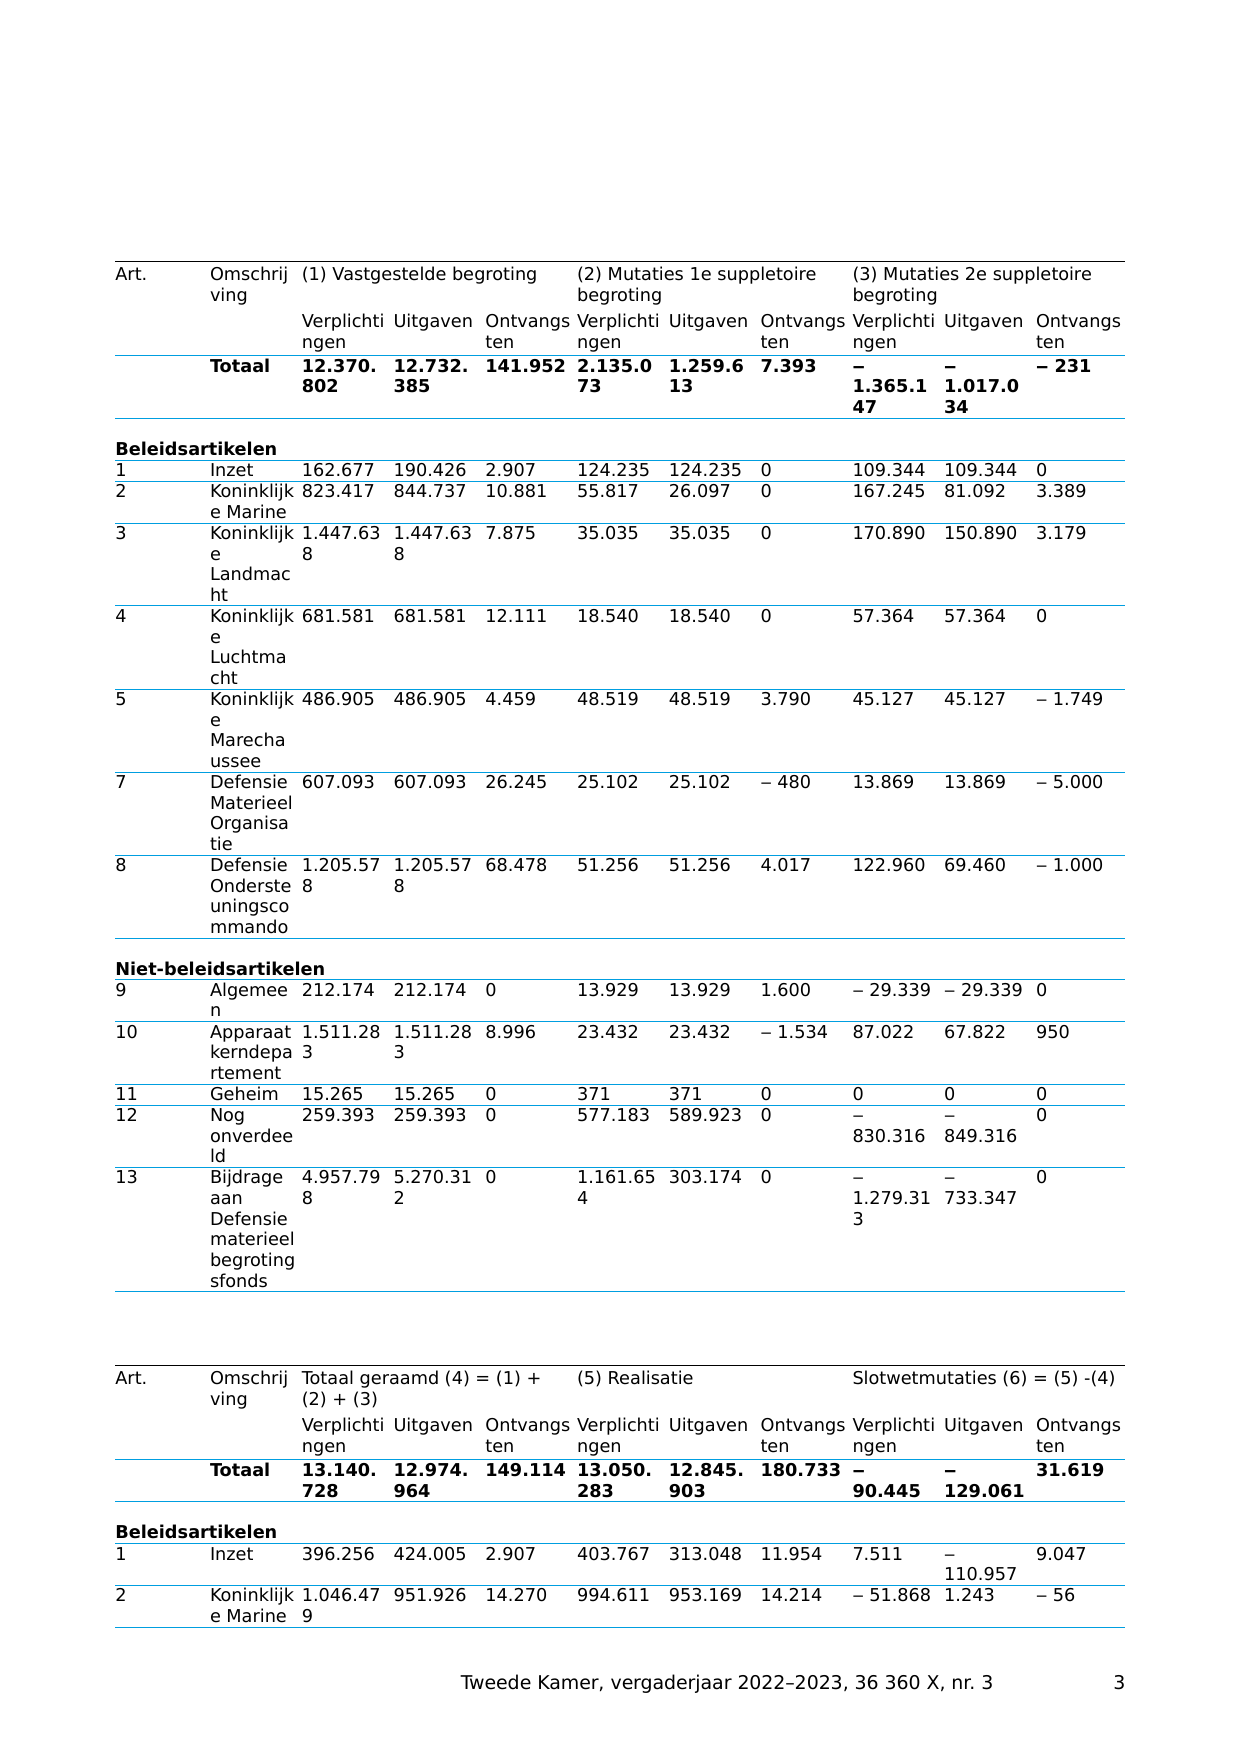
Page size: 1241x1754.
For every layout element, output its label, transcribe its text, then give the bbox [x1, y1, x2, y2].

table_cell 4.017 [758, 856, 849, 937]
table_cell 1 [115, 1544, 207, 1585]
table_cell 11 [115, 1085, 207, 1104]
table_cell ‒ 830.316 [849, 1106, 941, 1167]
table_cell 2 [115, 482, 207, 522]
table_cell [574, 419, 666, 439]
table_cell 4.957.798 [299, 1168, 390, 1291]
table_cell 167.245 [849, 482, 941, 522]
table_cell 953.169 [666, 1586, 757, 1626]
table_cell 589.923 [666, 1106, 757, 1167]
table_cell 15.265 [390, 1085, 482, 1104]
table_cell 180.733 [758, 1460, 849, 1501]
table_cell 0 [758, 461, 849, 481]
table_cell 0 [1033, 1085, 1125, 1104]
table_cell 2.135.073 [574, 356, 666, 418]
table_cell ‒ 231 [1033, 356, 1125, 418]
table_cell ‒ 733.347 [941, 1168, 1033, 1291]
table_cell 109.344 [941, 461, 1033, 481]
table_cell 1.447.638 [390, 524, 482, 605]
table_cell 1.161.654 [574, 1168, 666, 1291]
table_cell 0 [758, 482, 849, 522]
table_cell Apparaat kerndepartement [207, 1022, 299, 1083]
table_cell Verplichtingen [299, 1412, 390, 1459]
table_cell 122.960 [849, 856, 941, 937]
table_cell 0 [849, 1085, 941, 1104]
table_cell 486.905 [390, 690, 482, 771]
table_cell [115, 1412, 299, 1459]
table_cell 0 [1033, 461, 1125, 481]
table_cell 8 [115, 856, 207, 937]
table_cell ‒ 29.339 [849, 980, 941, 1021]
table_cell 68.478 [482, 856, 574, 937]
table_cell Ontvangsten [758, 308, 849, 355]
table_cell 0 [758, 524, 849, 605]
table_cell Ontvangsten [1033, 308, 1125, 355]
table_cell 57.364 [941, 606, 1033, 688]
table_cell Ontvangsten [482, 308, 574, 355]
table_cell Beleidsartikelen [115, 439, 1125, 459]
table_cell 4.459 [482, 690, 574, 771]
table_cell [115, 308, 299, 355]
table_cell 12.370.802 [299, 356, 390, 418]
table_cell 1.447.638 [299, 524, 390, 605]
table_cell 48.519 [574, 690, 666, 771]
table_cell [758, 419, 849, 439]
table_cell 10 [115, 1022, 207, 1083]
table_cell 0 [941, 1085, 1033, 1104]
table_cell 1.600 [758, 980, 849, 1021]
table_cell 26.245 [482, 773, 574, 854]
table_cell 0 [482, 1085, 574, 1104]
table_cell 0 [758, 1106, 849, 1167]
table_cell Verplichtingen [574, 308, 666, 355]
table_cell 212.174 [299, 980, 390, 1021]
table_cell [299, 419, 390, 439]
table_cell 25.102 [574, 773, 666, 854]
table_cell 18.540 [666, 606, 757, 688]
table_cell 69.460 [941, 856, 1033, 937]
table_cell Uitgaven [941, 1412, 1033, 1459]
table_cell [574, 1502, 666, 1522]
table_cell 51.256 [574, 856, 666, 937]
table_cell 12.732.385 [390, 356, 482, 418]
table_cell ‒ 29.339 [941, 980, 1033, 1021]
table_cell [299, 939, 390, 959]
table_cell 13 [115, 1168, 207, 1291]
table_cell ‒ 480 [758, 773, 849, 854]
table_cell 2.907 [482, 461, 574, 481]
table_cell 424.005 [390, 1544, 482, 1585]
table_cell 7.875 [482, 524, 574, 605]
table_cell 162.677 [299, 461, 390, 481]
table_cell [574, 939, 666, 959]
table_cell 14.214 [758, 1586, 849, 1626]
table_cell 45.127 [849, 690, 941, 771]
table_cell [115, 1502, 207, 1522]
table_cell 0 [758, 606, 849, 688]
table_cell 23.432 [574, 1022, 666, 1083]
table_cell [849, 1502, 941, 1522]
table_cell 35.035 [574, 524, 666, 605]
table_cell 11.954 [758, 1544, 849, 1585]
table_cell Defensie Ondersteuningscommando [207, 856, 299, 937]
table_cell [299, 1502, 390, 1522]
table_cell 844.737 [390, 482, 482, 522]
table_cell 1.511.283 [299, 1022, 390, 1083]
table_cell ‒ 110.957 [941, 1544, 1033, 1585]
table_cell 87.022 [849, 1022, 941, 1083]
table_cell 10.881 [482, 482, 574, 522]
table_cell Ontvangsten [758, 1412, 849, 1459]
table_cell 7 [115, 773, 207, 854]
table_cell [666, 939, 757, 959]
table_cell Uitgaven [390, 308, 482, 355]
table_cell 0 [482, 980, 574, 1021]
table_cell 486.905 [299, 690, 390, 771]
table_cell Defensie Materieel Organisatie [207, 773, 299, 854]
table_cell [482, 1502, 574, 1522]
table_cell 1.259.613 [666, 356, 757, 418]
table_cell ‒ 1.279.313 [849, 1168, 941, 1291]
table_cell 371 [574, 1085, 666, 1104]
table_cell 51.256 [666, 856, 757, 937]
table_cell [849, 939, 941, 959]
table_cell 170.890 [849, 524, 941, 605]
table_cell 13.929 [574, 980, 666, 1021]
table_cell Totaal [207, 1460, 299, 1501]
table_cell ‒ 51.868 [849, 1586, 941, 1626]
table_cell Uitgaven [941, 308, 1033, 355]
table_cell ‒ 1.534 [758, 1022, 849, 1083]
table_cell [207, 1502, 299, 1522]
table_cell 9 [115, 980, 207, 1021]
table_cell 681.581 [299, 606, 390, 688]
table_cell 13.050.283 [574, 1460, 666, 1501]
table_cell [941, 419, 1033, 439]
table_cell 3.389 [1033, 482, 1125, 522]
table_cell Omschrijving [207, 262, 299, 308]
table_cell Verplichtingen [849, 308, 941, 355]
table_cell 1.205.578 [299, 856, 390, 937]
table_cell (3) Mutaties 2e suppletoire begroting [849, 262, 1125, 308]
table_cell 18.540 [574, 606, 666, 688]
table_cell [941, 939, 1033, 959]
table_cell [115, 356, 207, 418]
table_cell 12 [115, 1106, 207, 1167]
table_cell 15.265 [299, 1085, 390, 1104]
table_cell 577.183 [574, 1106, 666, 1167]
table_cell Niet-beleidsartikelen [115, 959, 1125, 979]
table_cell Totaal [207, 356, 299, 418]
table_cell Nog onverdeeld [207, 1106, 299, 1167]
table_cell [115, 419, 207, 439]
table_cell 4 [115, 606, 207, 688]
table_header Wijziging van de begrotingsstaten van het ministerie van Defensie (X) voor het jaar 2022 (Slotwet) (bedragen x € 1.000) [115, 213, 1125, 261]
table_cell 0 [758, 1085, 849, 1104]
table_cell Verplichtingen [574, 1412, 666, 1459]
table_cell 149.114 [482, 1460, 574, 1501]
table_cell 823.417 [299, 482, 390, 522]
table_cell 0 [758, 1168, 849, 1291]
table_cell 1.046.479 [299, 1586, 390, 1626]
table_cell [115, 1460, 207, 1501]
table_cell [666, 1502, 757, 1522]
table_cell (5) Realisatie [574, 1366, 849, 1412]
table_cell 2.907 [482, 1544, 574, 1585]
table_cell 5 [115, 690, 207, 771]
table_cell Art. [115, 262, 207, 308]
table_cell 13.869 [849, 773, 941, 854]
table_cell 12.111 [482, 606, 574, 688]
table_cell Uitgaven [666, 308, 757, 355]
table_cell ‒ 849.316 [941, 1106, 1033, 1167]
table_cell 950 [1033, 1022, 1125, 1083]
table_cell Inzet [207, 461, 299, 481]
table_header Wijziging van de begrotingsstaten van het ministerie van Defensie (X) voor het jaar 2022 (Slotwet) (bedragen x € 1.000) [115, 1317, 1125, 1365]
table_cell [390, 939, 482, 959]
table_cell [115, 939, 207, 959]
table_cell Algemeen [207, 980, 299, 1021]
table_cell 681.581 [390, 606, 482, 688]
table_cell 25.102 [666, 773, 757, 854]
table_cell 45.127 [941, 690, 1033, 771]
table_cell [666, 419, 757, 439]
table_cell Ontvangsten [482, 1412, 574, 1459]
table_cell 109.344 [849, 461, 941, 481]
table_cell 0 [482, 1106, 574, 1167]
table_cell ‒ 90.445 [849, 1460, 941, 1501]
table_cell [849, 419, 941, 439]
table_cell Ontvangsten [1033, 1412, 1125, 1459]
table_cell Koninklijke Landmacht [207, 524, 299, 605]
table_cell 190.426 [390, 461, 482, 481]
table_cell Koninklijke Marine [207, 1586, 299, 1626]
table_cell 403.767 [574, 1544, 666, 1585]
table_cell 7.393 [758, 356, 849, 418]
table_cell (1) Vastgestelde begroting [299, 262, 574, 308]
table_cell Uitgaven [390, 1412, 482, 1459]
table_cell 55.817 [574, 482, 666, 522]
table_cell Verplichtingen [849, 1412, 941, 1459]
table_cell 3.179 [1033, 524, 1125, 605]
table_cell 1.205.578 [390, 856, 482, 937]
table_cell 57.364 [849, 606, 941, 688]
table_cell 303.174 [666, 1168, 757, 1291]
table_cell 67.822 [941, 1022, 1033, 1083]
table_cell [758, 939, 849, 959]
table_cell [941, 1502, 1033, 1522]
table_cell ‒ 1.749 [1033, 690, 1125, 771]
table_cell 13.140.728 [299, 1460, 390, 1501]
table_cell Uitgaven [666, 1412, 757, 1459]
table_cell 259.393 [299, 1106, 390, 1167]
table_cell ‒ 1.000 [1033, 856, 1125, 937]
table_cell [482, 419, 574, 439]
table_cell [207, 939, 299, 959]
table_cell [390, 1502, 482, 1522]
table_cell (2) Mutaties 1e suppletoire begroting [574, 262, 849, 308]
table_cell 1.243 [941, 1586, 1033, 1626]
table_cell 12.974.964 [390, 1460, 482, 1501]
table_cell 35.035 [666, 524, 757, 605]
table_cell 994.611 [574, 1586, 666, 1626]
table_cell 26.097 [666, 482, 757, 522]
table_cell 124.235 [574, 461, 666, 481]
table_cell Verplichtingen [299, 308, 390, 355]
table_cell 0 [482, 1168, 574, 1291]
table_cell Geheim [207, 1085, 299, 1104]
table_cell 0 [1033, 606, 1125, 688]
table_cell 9.047 [1033, 1544, 1125, 1585]
table_cell [1033, 1502, 1125, 1522]
table_cell 5.270.312 [390, 1168, 482, 1291]
table_cell 0 [1033, 980, 1125, 1021]
table_cell Slotwetmutaties (6) = (5) -(4) [849, 1366, 1125, 1412]
table_cell ‒ 1.017.034 [941, 356, 1033, 418]
table_cell 607.093 [390, 773, 482, 854]
table_cell ‒ 5.000 [1033, 773, 1125, 854]
table_cell 141.952 [482, 356, 574, 418]
table_cell 31.619 [1033, 1460, 1125, 1501]
table_cell 124.235 [666, 461, 757, 481]
table_cell 150.890 [941, 524, 1033, 605]
table_cell 259.393 [390, 1106, 482, 1167]
table_cell 3 [115, 524, 207, 605]
table_cell 13.869 [941, 773, 1033, 854]
table_cell 396.256 [299, 1544, 390, 1585]
table_cell 0 [1033, 1106, 1125, 1167]
table_cell Koninklijke Marine [207, 482, 299, 522]
table_cell ‒ 56 [1033, 1586, 1125, 1626]
table_cell [1033, 419, 1125, 439]
table_cell 12.845.903 [666, 1460, 757, 1501]
table_cell Totaal geraamd (4) = (1) + (2) + (3) [299, 1366, 574, 1412]
table_cell 1 [115, 461, 207, 481]
table_cell 13.929 [666, 980, 757, 1021]
table_cell [1033, 939, 1125, 959]
table_cell 607.093 [299, 773, 390, 854]
table_cell ‒ 129.061 [941, 1460, 1033, 1501]
table_cell Koninklijke Luchtmacht [207, 606, 299, 688]
table_cell [758, 1502, 849, 1522]
table_cell 951.926 [390, 1586, 482, 1626]
table_cell 313.048 [666, 1544, 757, 1585]
table_cell 3.790 [758, 690, 849, 771]
table_cell [207, 419, 299, 439]
table_cell [390, 419, 482, 439]
table_cell ‒ 1.365.147 [849, 356, 941, 418]
table_cell 0 [1033, 1168, 1125, 1291]
table_cell Bijdrage aan Defensiematerieelbegrotingsfonds [207, 1168, 299, 1291]
table_cell 8.996 [482, 1022, 574, 1083]
table_cell [482, 939, 574, 959]
table_cell 7.511 [849, 1544, 941, 1585]
table_cell 14.270 [482, 1586, 574, 1626]
table_cell Beleidsartikelen [115, 1522, 1125, 1543]
table_cell 2 [115, 1586, 207, 1626]
table_cell Inzet [207, 1544, 299, 1585]
table_cell 23.432 [666, 1022, 757, 1083]
table_cell 81.092 [941, 482, 1033, 522]
table_cell 48.519 [666, 690, 757, 771]
table_cell 212.174 [390, 980, 482, 1021]
table_cell 371 [666, 1085, 757, 1104]
table_cell 1.511.283 [390, 1022, 482, 1083]
table_cell Art. [115, 1366, 207, 1412]
table_cell Koninklijke Marechaussee [207, 690, 299, 771]
table_cell Omschrijving [207, 1366, 299, 1412]
